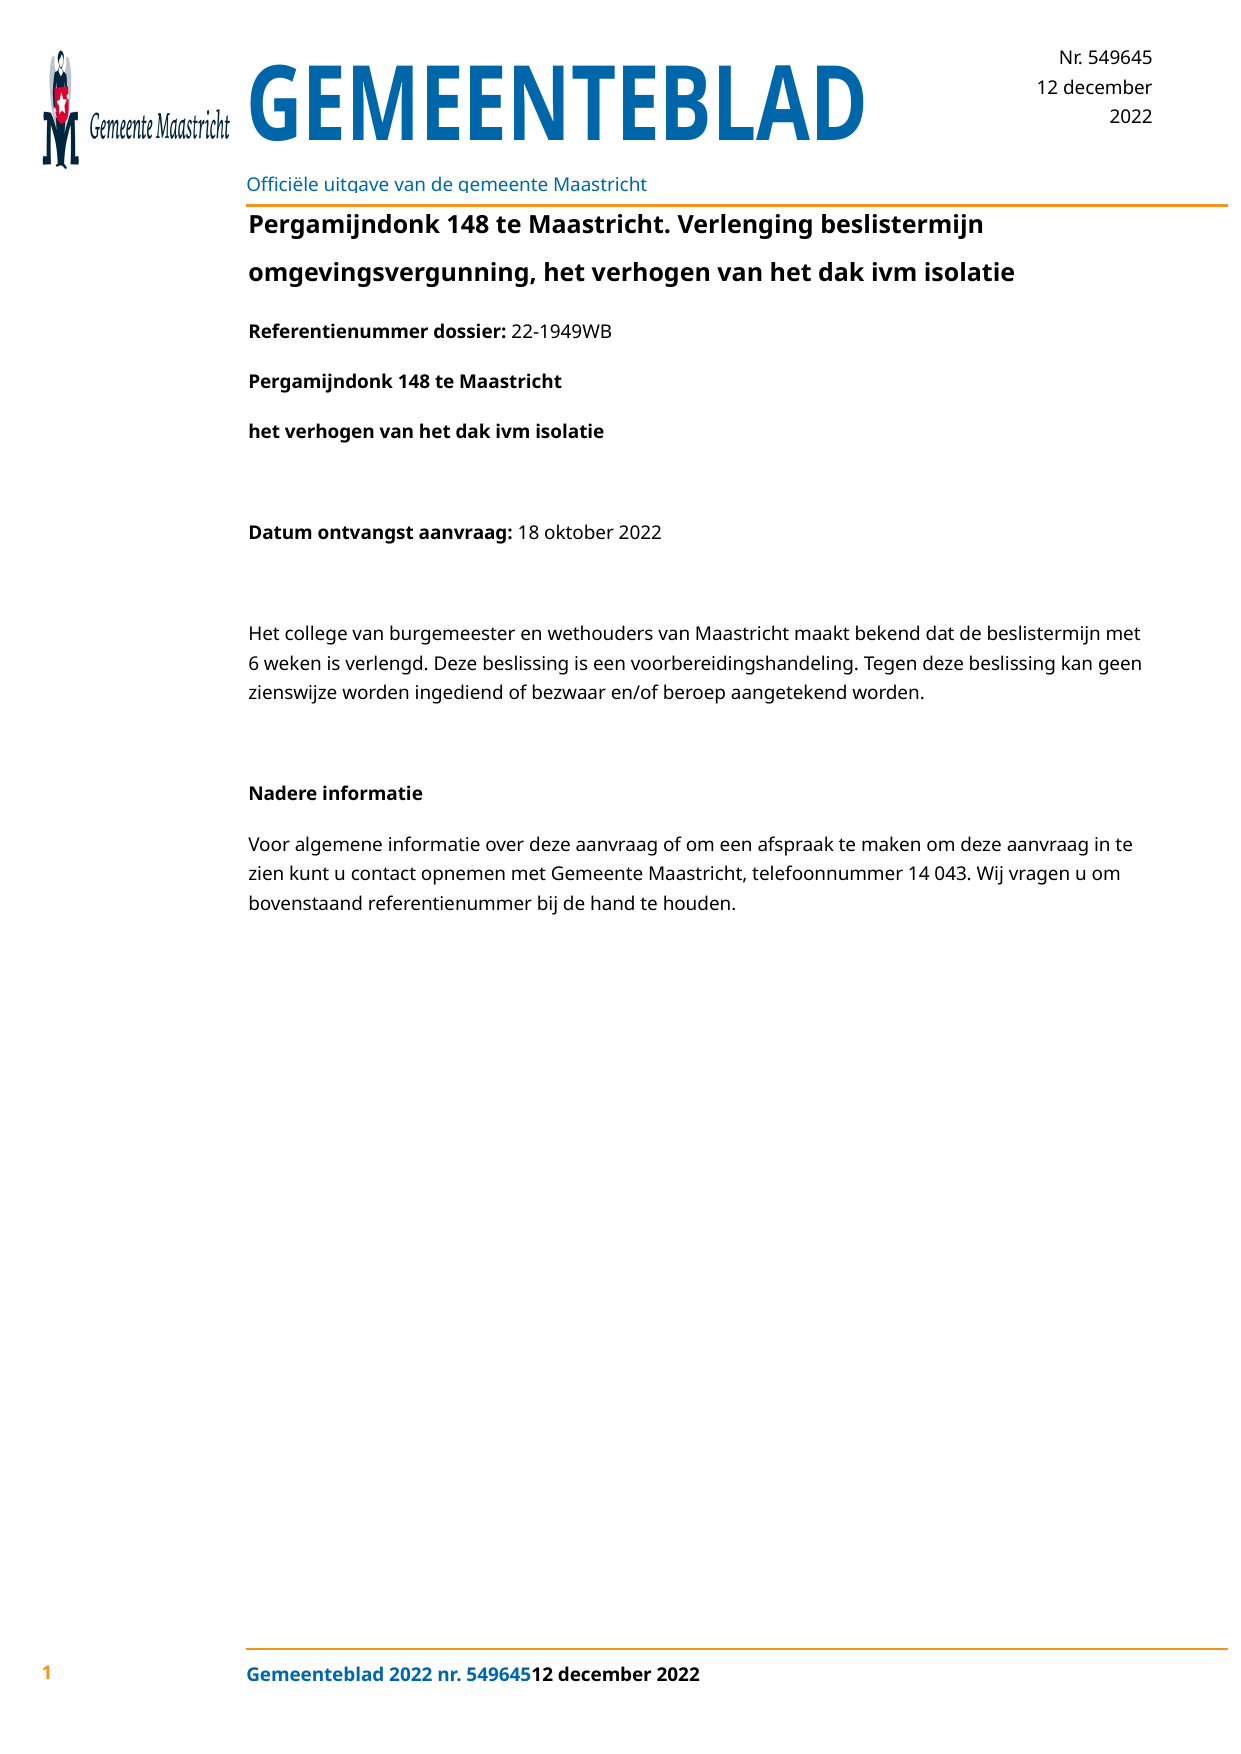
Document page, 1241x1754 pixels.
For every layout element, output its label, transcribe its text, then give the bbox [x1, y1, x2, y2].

text Voor algemene informatie over deze aanvraag of om een afspraak te maken om deze aanvraag in te zien kunt u contact opnemen met Gemeente Maastricht, telefoonnummer 14 043. Wij vragen u om bovenstaand referentienummer bij de hand te houden. [248, 831, 1152, 916]
text Nadere informatie [248, 780, 1152, 806]
text Pergamijndonk 148 te Maastricht. Verlenging beslistermijn omgevingsvergunning, het verhogen van het dak ivm isolatie [248, 207, 1152, 288]
picture [41, 47, 231, 172]
text Datum ontvangst aanvraag: 18 oktober 2022 [248, 519, 1152, 545]
text Referentienummer dossier: 22-1949WB [248, 318, 1152, 344]
text Pergamijndonk 148 te Maastricht [248, 368, 1152, 394]
text Het college van burgemeester en wethouders van Maastricht maakt bekend dat de beslistermijn met 6 weken is verlengd. Deze beslissing is een voorbereidingshandeling. Tegen deze beslissing kan geen zienswijze worden ingediend of bezwaar en/of beroep aangetekend worden. [248, 620, 1152, 705]
text het verhogen van het dak ivm isolatie [248, 419, 1152, 444]
